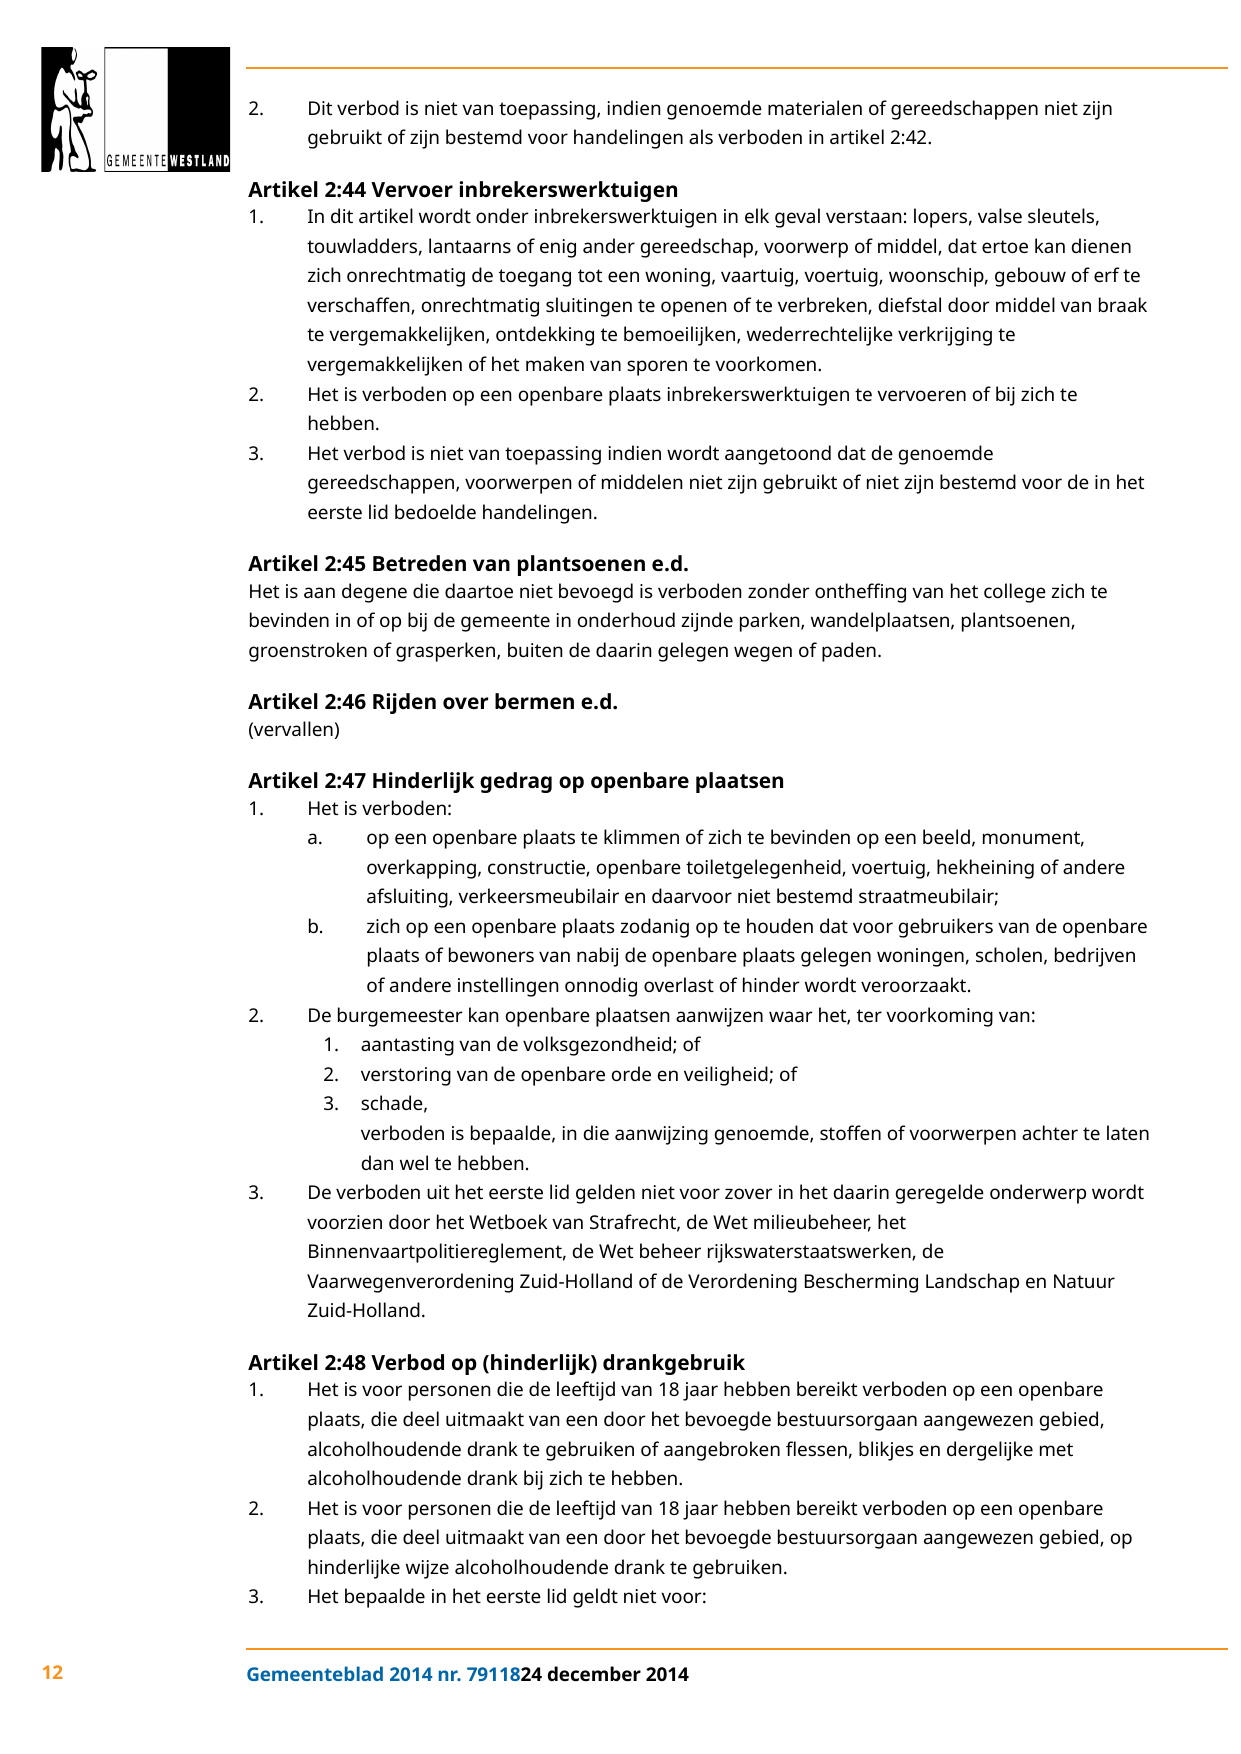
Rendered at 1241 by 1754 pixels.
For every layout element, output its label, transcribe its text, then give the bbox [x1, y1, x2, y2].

list In dit artikel wordt onder inbrekerswerktuigen in elk geval verstaan: lopers, valse sleutels, touwladders, lantaarns of enig ander gereedschap, voorwerp of middel, dat ertoe kan dienen zich onrechtmatig de toegang tot een woning, vaartuig, voertuig, woonschip, gebouw of erf te verschaffen, onrechtmatig sluitingen te openen of te verbreken, diefstal door middel van braak te vergemakkelijken, ontdekking te bemoeilijken, wederrechtelijke verkrijging te vergemakkelijken of het maken van sporen te voorkomen. [248, 203, 1152, 377]
text Artikel 2:48 Verbod op (hinderlijk) drankgebruik [248, 1348, 1152, 1377]
text (vervallen) [248, 716, 1152, 742]
list zich op een openbare plaats zodanig op te houden dat voor gebruikers van de openbare plaats of bewoners van nabij de openbare plaats gelegen woningen, scholen, bedrijven of andere instellingen onnodig overlast of hinder wordt veroorzaakt. [307, 913, 1152, 998]
text Artikel 2:46 Rijden over bermen e.d. [248, 687, 1152, 716]
list De verboden uit het eerste lid gelden niet voor zover in het daarin geregelde onderwerp wordt voorzien door het Wetboek van Strafrecht, de Wet milieubeheer, het Binnenvaartpolitiereglement, de Wet beheer rijkswaterstaatswerken, de Vaarwegenverordening Zuid-Holland of de Verordening Bescherming Landschap en Natuur Zuid-Holland. [248, 1179, 1152, 1323]
list aantasting van de volksgezondheid; of [323, 1031, 1152, 1057]
list De burgemeester kan openbare plaatsen aanwijzen waar het, ter voorkoming van: [248, 1002, 1152, 1028]
text Artikel 2:44 Vervoer inbrekerswerktuigen [248, 175, 1152, 203]
list Het is verboden op een openbare plaats inbrekerswerktuigen te vervoeren of bij zich te hebben. [248, 381, 1152, 436]
list verboden is bepaalde, in die aanwijzing genoemde, stoffen of voorwerpen achter te laten dan wel te hebben. [323, 1120, 1152, 1176]
list verstoring van de openbare orde en veiligheid; of [323, 1061, 1152, 1087]
list Het is verboden: [248, 795, 1152, 821]
list Het bepaalde in het eerste lid geldt niet voor: [248, 1584, 1152, 1609]
list Het verbod is niet van toepassing indien wordt aangetoond dat de genoemde gereedschappen, voorwerpen of middelen niet zijn gebruikt of niet zijn bestemd voor de in het eerste lid bedoelde handelingen. [248, 440, 1152, 525]
text Artikel 2:47 Hinderlijk gedrag op openbare plaatsen [248, 766, 1152, 795]
text Het is aan degene die daartoe niet bevoegd is verboden zonder ontheffing van het college zich te bevinden in of op bij de gemeente in onderhoud zijnde parken, wandelplaatsen, plantsoenen, groenstroken of grasperken, buiten de daarin gelegen wegen of paden. [248, 578, 1152, 663]
list Het is voor personen die de leeftijd van 18 jaar hebben bereikt verboden op een openbare plaats, die deel uitmaakt van een door het bevoegde bestuursorgaan aangewezen gebied, op hinderlijke wijze alcoholhoudende drank te gebruiken. [248, 1495, 1152, 1580]
text Artikel 2:45 Betreden van plantsoenen e.d. [248, 549, 1152, 578]
list Het is voor personen die de leeftijd van 18 jaar hebben bereikt verboden op een openbare plaats, die deel uitmaakt van een door het bevoegde bestuursorgaan aangewezen gebied, alcoholhoudende drank te gebruiken of aangebroken flessen, blikjes en dergelijke met alcoholhoudende drank bij zich te hebben. [248, 1377, 1152, 1491]
list Dit verbod is niet van toepassing, indien genoemde materialen of gereedschappen niet zijn gebruikt of zijn bestemd voor handelingen als verboden in artikel 2:42. [248, 95, 1152, 150]
list op een openbare plaats te klimmen of zich te bevinden op een beeld, monument, overkapping, constructie, openbare toiletgelegenheid, voertuig, hekheining of andere afsluiting, verkeersmeubilair en daarvoor niet bestemd straatmeubilair; [307, 824, 1152, 909]
picture [41, 47, 231, 172]
list schade, [323, 1091, 1152, 1116]
